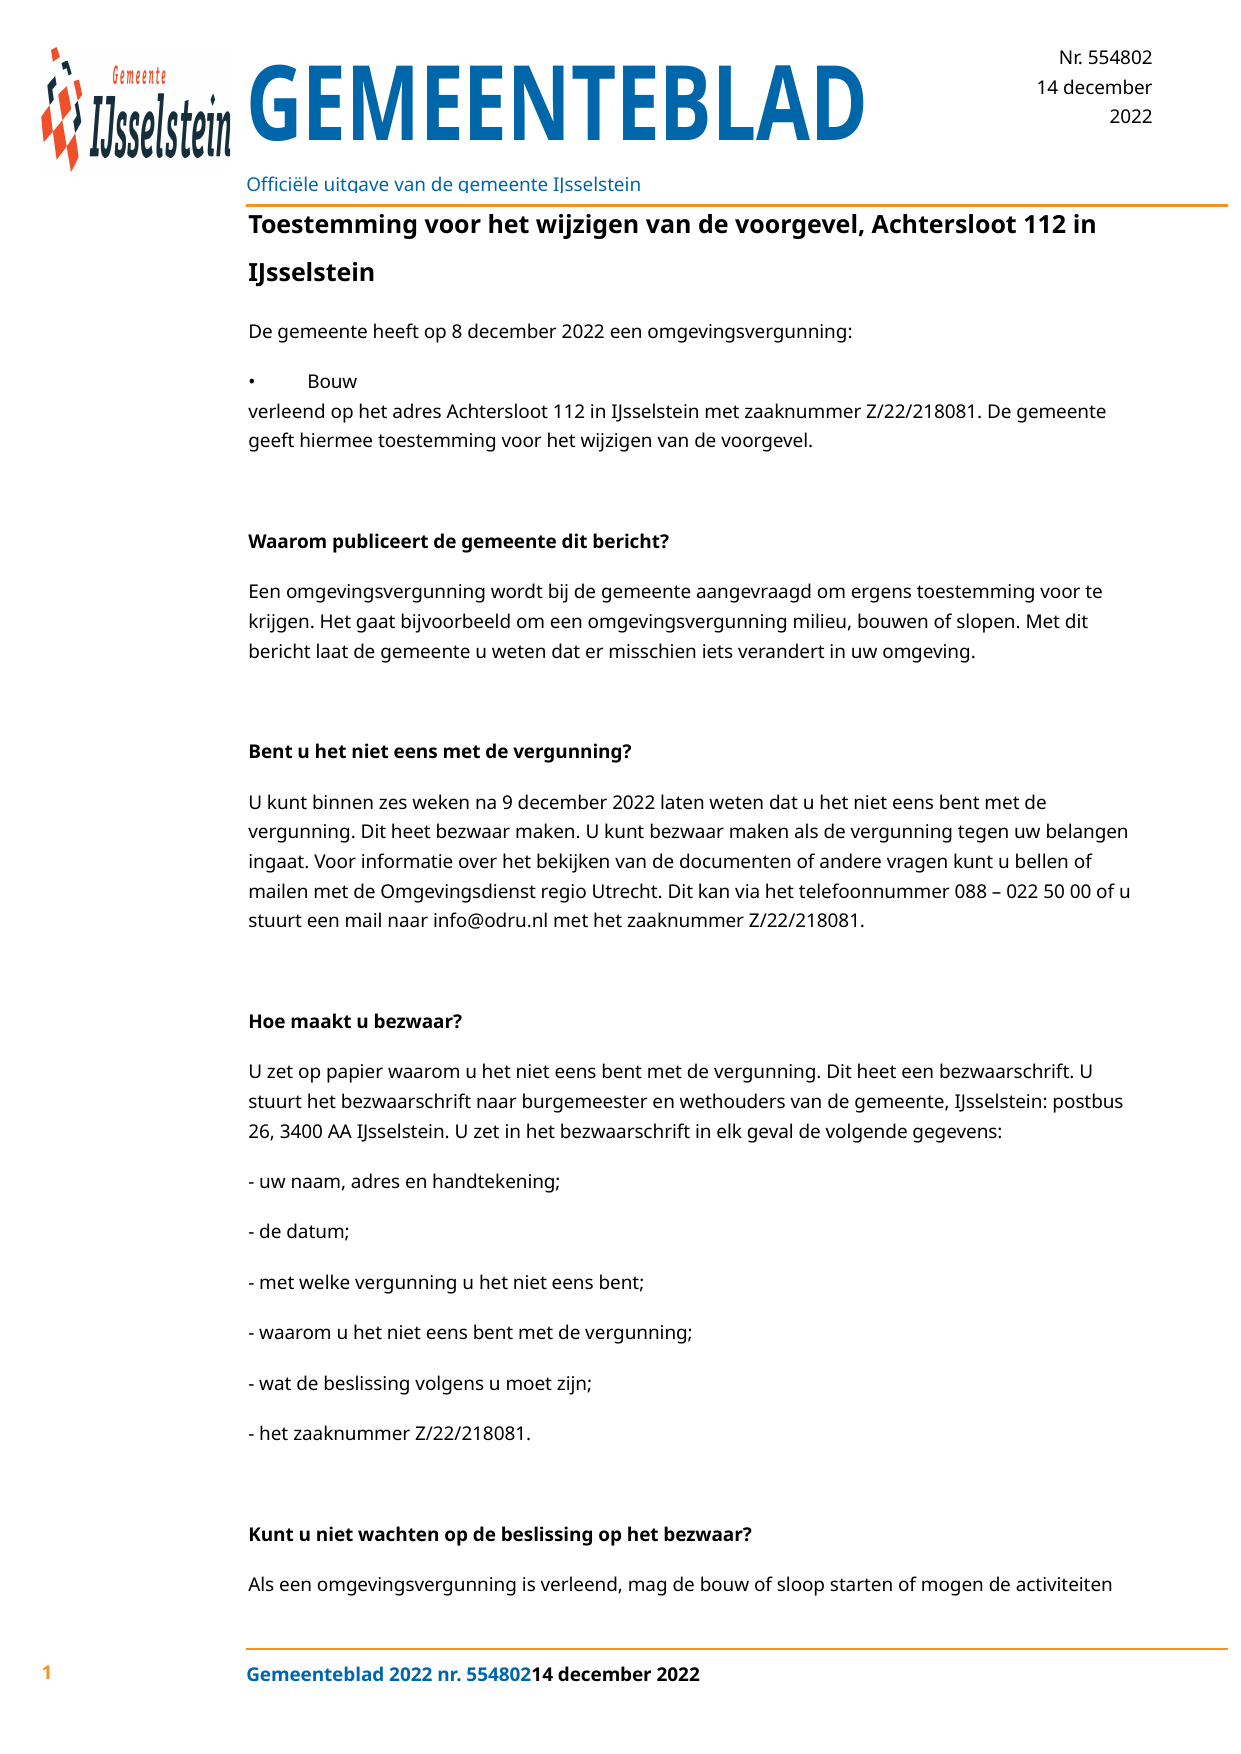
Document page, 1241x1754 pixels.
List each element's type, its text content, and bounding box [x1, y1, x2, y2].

text Als een omgevingsvergunning is verleend, mag de bouw of sloop starten of mogen de activiteiten [248, 1572, 1152, 1597]
picture [41, 47, 231, 172]
text Kunt u niet wachten op de beslissing op het bezwaar? [248, 1521, 1152, 1547]
text U kunt binnen zes weken na 9 december 2022 laten weten dat u het niet eens bent met de vergunning. Dit heet bezwaar maken. U kunt bezwaar maken als de vergunning tegen uw belangen ingaat. Voor informatie over het bekijken van de documenten of andere vragen kunt u bellen of mailen met de Omgevingsdienst regio Utrecht. Dit kan via het telefoonnummer 088 – 022 50 00 of u stuurt een mail naar info@odru.nl met het zaaknummer Z/22/218081. [248, 789, 1152, 933]
text Hoe maakt u bezwaar? [248, 1008, 1152, 1034]
text - met welke vergunning u het niet eens bent; [248, 1269, 1152, 1295]
text verleend op het adres Achtersloot 112 in IJsselstein met zaaknummer Z/22/218081. De gemeente geeft hiermee toestemming voor het wijzigen van de voorgevel. [248, 398, 1152, 453]
text - de datum; [248, 1219, 1152, 1244]
text Een omgevingsvergunning wordt bij de gemeente aangevraagd om ergens toestemming voor te krijgen. Het gaat bijvoorbeeld om een omgevingsvergunning milieu, bouwen of slopen. Met dit bericht laat de gemeente u weten dat er misschien iets verandert in uw omgeving. [248, 579, 1152, 664]
list Bouw [248, 368, 1152, 394]
text Toestemming voor het wijzigen van de voorgevel, Achtersloot 112 in IJsselstein [248, 207, 1152, 288]
text U zet op papier waarom u het niet eens bent met de vergunning. Dit heet een bezwaarschrift. U stuurt het bezwaarschrift naar burgemeester en wethouders van de gemeente, IJsselstein: postbus 26, 3400 AA IJsselstein. U zet in het bezwaarschrift in elk geval de volgende gegevens: [248, 1059, 1152, 1144]
text - het zaaknummer Z/22/218081. [248, 1420, 1152, 1446]
text Bent u het niet eens met de vergunning? [248, 739, 1152, 764]
text De gemeente heeft op 8 december 2022 een omgevingsvergunning: [248, 318, 1152, 344]
text - uw naam, adres en handtekening; [248, 1168, 1152, 1194]
text Waarom publiceert de gemeente dit bericht? [248, 528, 1152, 554]
text - waarom u het niet eens bent met de vergunning; [248, 1319, 1152, 1345]
text - wat de beslissing volgens u moet zijn; [248, 1370, 1152, 1396]
